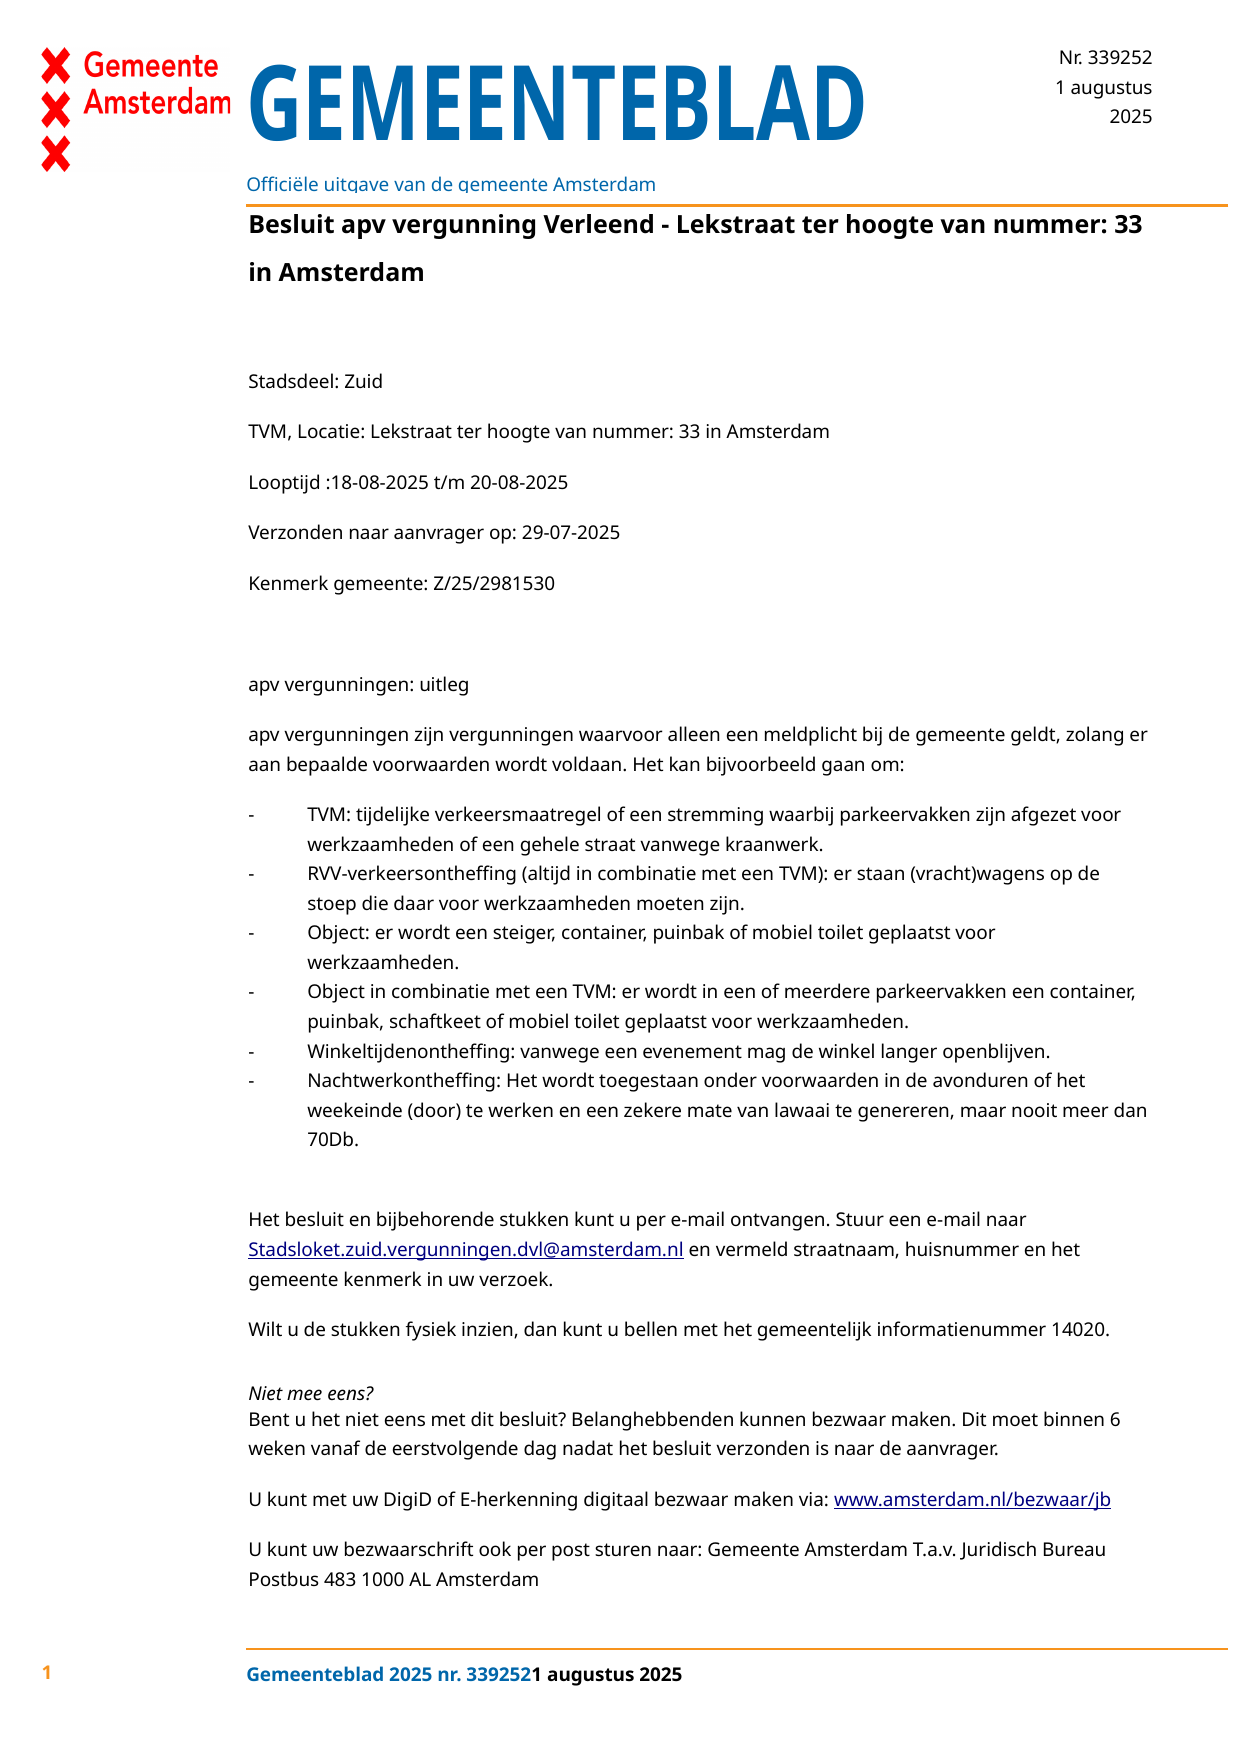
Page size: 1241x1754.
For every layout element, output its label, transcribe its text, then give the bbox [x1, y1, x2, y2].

list Winkeltijdenontheffing: vanwege een evenement mag de winkel langer openblijven. [248, 1038, 1152, 1064]
text Het besluit en bijbehorende stukken kunt u per e-mail ontvangen. Stuur een e-mail naar Stadsloket.zuid.vergunningen.dvl@amsterdam.nl en vermeld straatnaam, huisnummer en het gemeente kenmerk in uw verzoek. [248, 1207, 1152, 1292]
text Kenmerk gemeente: Z/25/2981530 [248, 570, 1152, 596]
list Nachtwerkontheffing: Het wordt toegestaan onder voorwaarden in de avonduren of het weekeinde (door) te werken en een zekere mate van lawaai te genereren, maar nooit meer dan 70Db. [248, 1067, 1152, 1152]
text Wilt u de stukken fysiek inzien, dan kunt u bellen met het gemeentelijk informatienummer 14020. [248, 1316, 1152, 1342]
text Looptijd :18-08-2025 t/m 20-08-2025 [248, 469, 1152, 495]
text Stadsdeel: Zuid [248, 368, 1152, 394]
text U kunt met uw DigiD of E-herkenning digitaal bezwaar maken via: www.amsterdam.nl/bezwaar/jb [248, 1486, 1152, 1512]
text U kunt uw bezwaarschrift ook per post sturen naar: Gemeente Amsterdam T.a.v. Juridisch Bureau Postbus 483 1000 AL Amsterdam [248, 1536, 1152, 1592]
list RVV-verkeersontheffing (altijd in combinatie met een TVM): er staan (vracht)wagens op de stoep die daar voor werkzaamheden moeten zijn. [248, 860, 1152, 916]
text Niet mee eens? [248, 1380, 1152, 1406]
text Bent u het niet eens met dit besluit? Belanghebbenden kunnen bezwaar maken. Dit moet binnen 6 weken vanaf de eerstvolgende dag nadat het besluit verzonden is naar de aanvrager. [248, 1406, 1152, 1461]
text TVM, Locatie: Lekstraat ter hoogte van nummer: 33 in Amsterdam [248, 419, 1152, 444]
text apv vergunningen zijn vergunningen waarvoor alleen een meldplicht bij de gemeente geldt, zolang er aan bepaalde voorwaarden wordt voldaan. Het kan bijvoorbeeld gaan om: [248, 721, 1152, 777]
text Verzonden naar aanvrager op: 29-07-2025 [248, 519, 1152, 545]
text Besluit apv vergunning Verleend - Lekstraat ter hoogte van nummer: 33 in Amsterdam [248, 207, 1152, 288]
picture [41, 47, 231, 172]
list TVM: tijdelijke verkeersmaatregel of een stremming waarbij parkeervakken zijn afgezet voor werkzaamheden of een gehele straat vanwege kraanwerk. [248, 801, 1152, 857]
list Object in combinatie met een TVM: er wordt in een of meerdere parkeervakken een container, puinbak, schaftkeet of mobiel toilet geplaatst voor werkzaamheden. [248, 979, 1152, 1034]
list Object: er wordt een steiger, container, puinbak of mobiel toilet geplaatst voor werkzaamheden. [248, 919, 1152, 975]
text apv vergunningen: uitleg [248, 671, 1152, 697]
